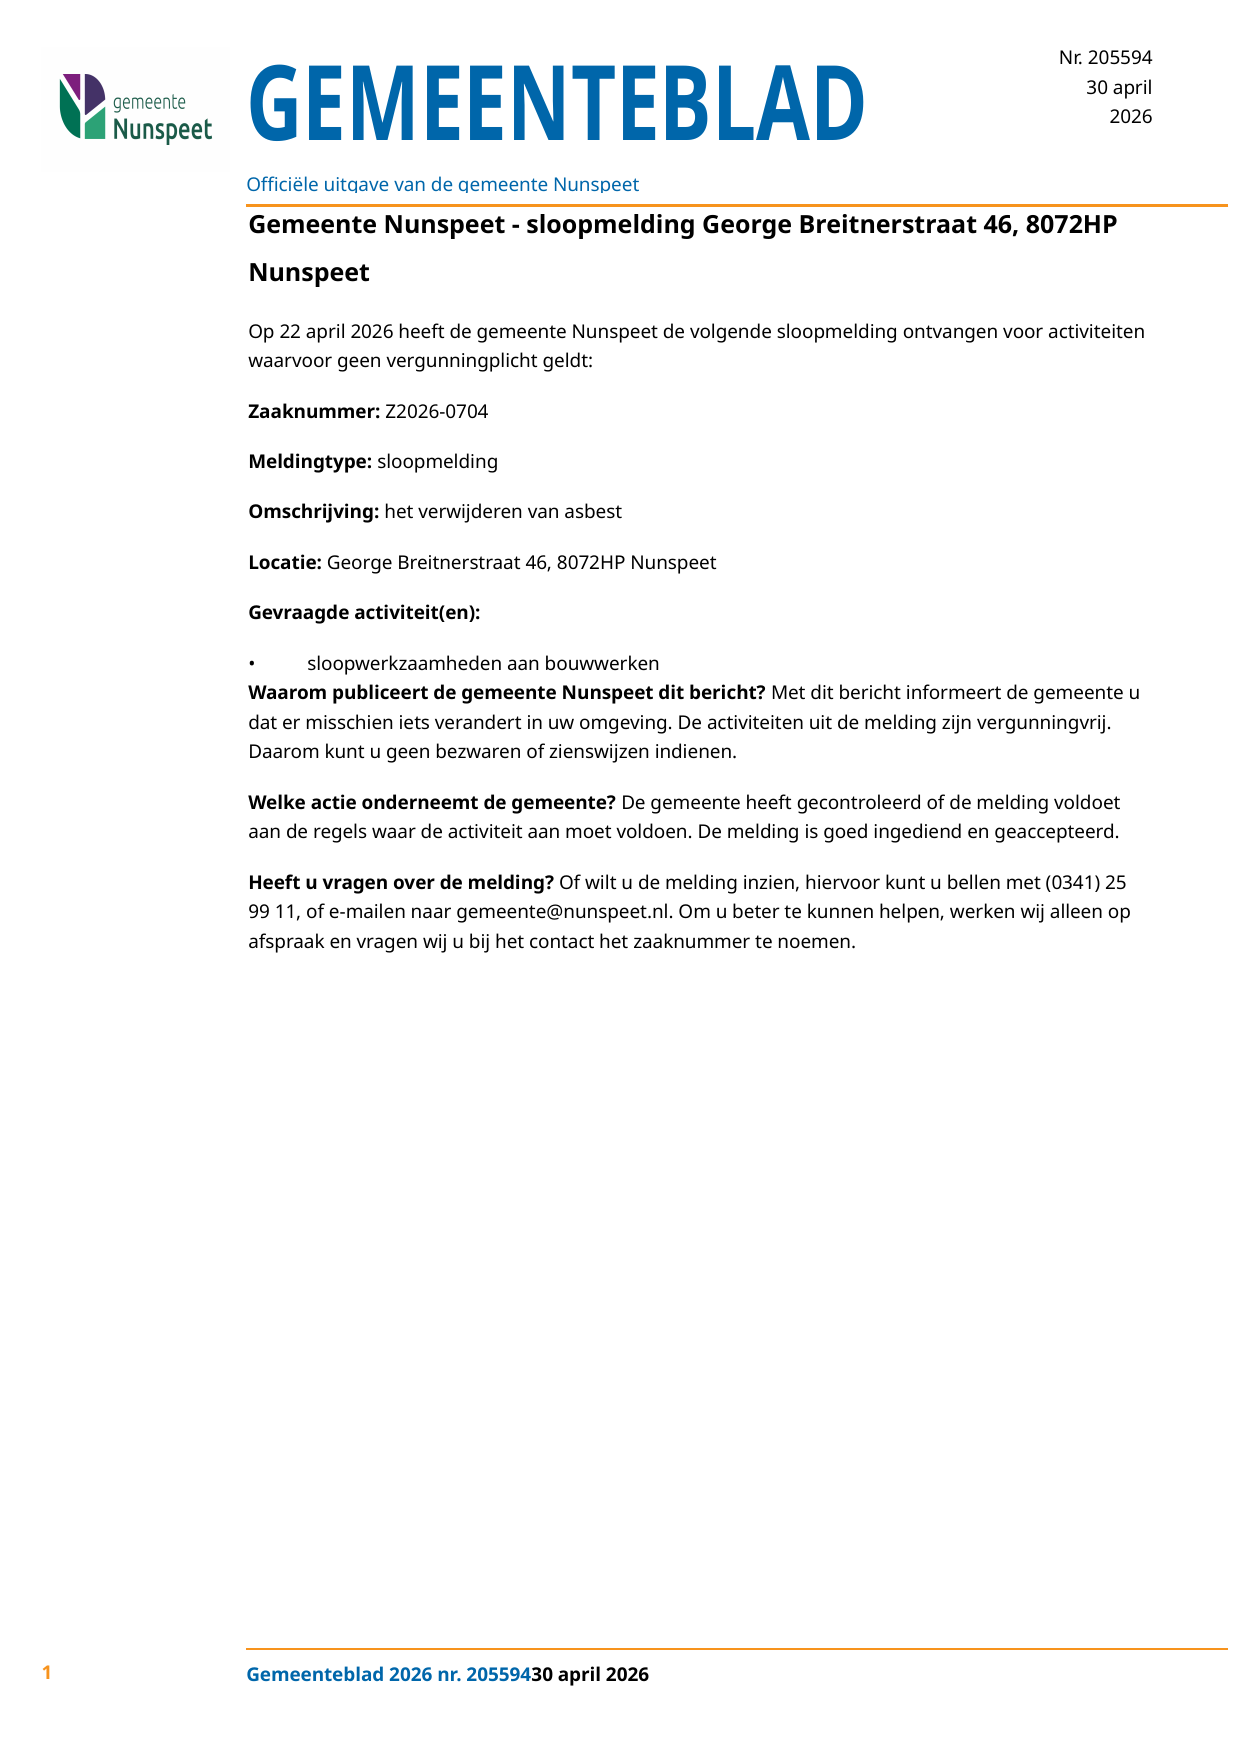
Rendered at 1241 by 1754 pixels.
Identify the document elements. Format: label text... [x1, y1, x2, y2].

text Zaaknummer: Z2026-0704 [248, 398, 1152, 424]
text Meldingtype: sloopmelding [248, 448, 1152, 474]
text Op 22 april 2026 heeft de gemeente Nunspeet de volgende sloopmelding ontvangen voor activiteiten waarvoor geen vergunningplicht geldt: [248, 318, 1152, 373]
text Gemeente Nunspeet - sloopmelding George Breitnerstraat 46, 8072HP Nunspeet [248, 207, 1152, 288]
picture [41, 47, 231, 172]
text Gevraagde activiteit(en): [248, 599, 1152, 625]
text Omschrijving: het verwijderen van asbest [248, 499, 1152, 524]
text Heeft u vragen over de melding? Of wilt u de melding inzien, hiervoor kunt u bellen met (0341) 25 99 11, of e-mailen naar gemeente@nunspeet.nl. Om u beter te kunnen helpen, werken wij alleen op afspraak en vragen wij u bij het contact het zaaknummer te noemen. [248, 869, 1152, 954]
text Locatie: George Breitnerstraat 46, 8072HP Nunspeet [248, 549, 1152, 575]
text Waarom publiceert de gemeente Nunspeet dit bericht? Met dit bericht informeert de gemeente u dat er misschien iets verandert in uw omgeving. De activiteiten uit de melding zijn vergunningvrij. Daarom kunt u geen bezwaren of zienswijzen indienen. [248, 679, 1152, 764]
list sloopwerkzaamheden aan bouwwerken [248, 650, 1152, 676]
text Welke actie onderneemt de gemeente? De gemeente heeft gecontroleerd of de melding voldoet aan de regels waar de activiteit aan moet voldoen. De melding is goed ingediend en geaccepteerd. [248, 789, 1152, 844]
